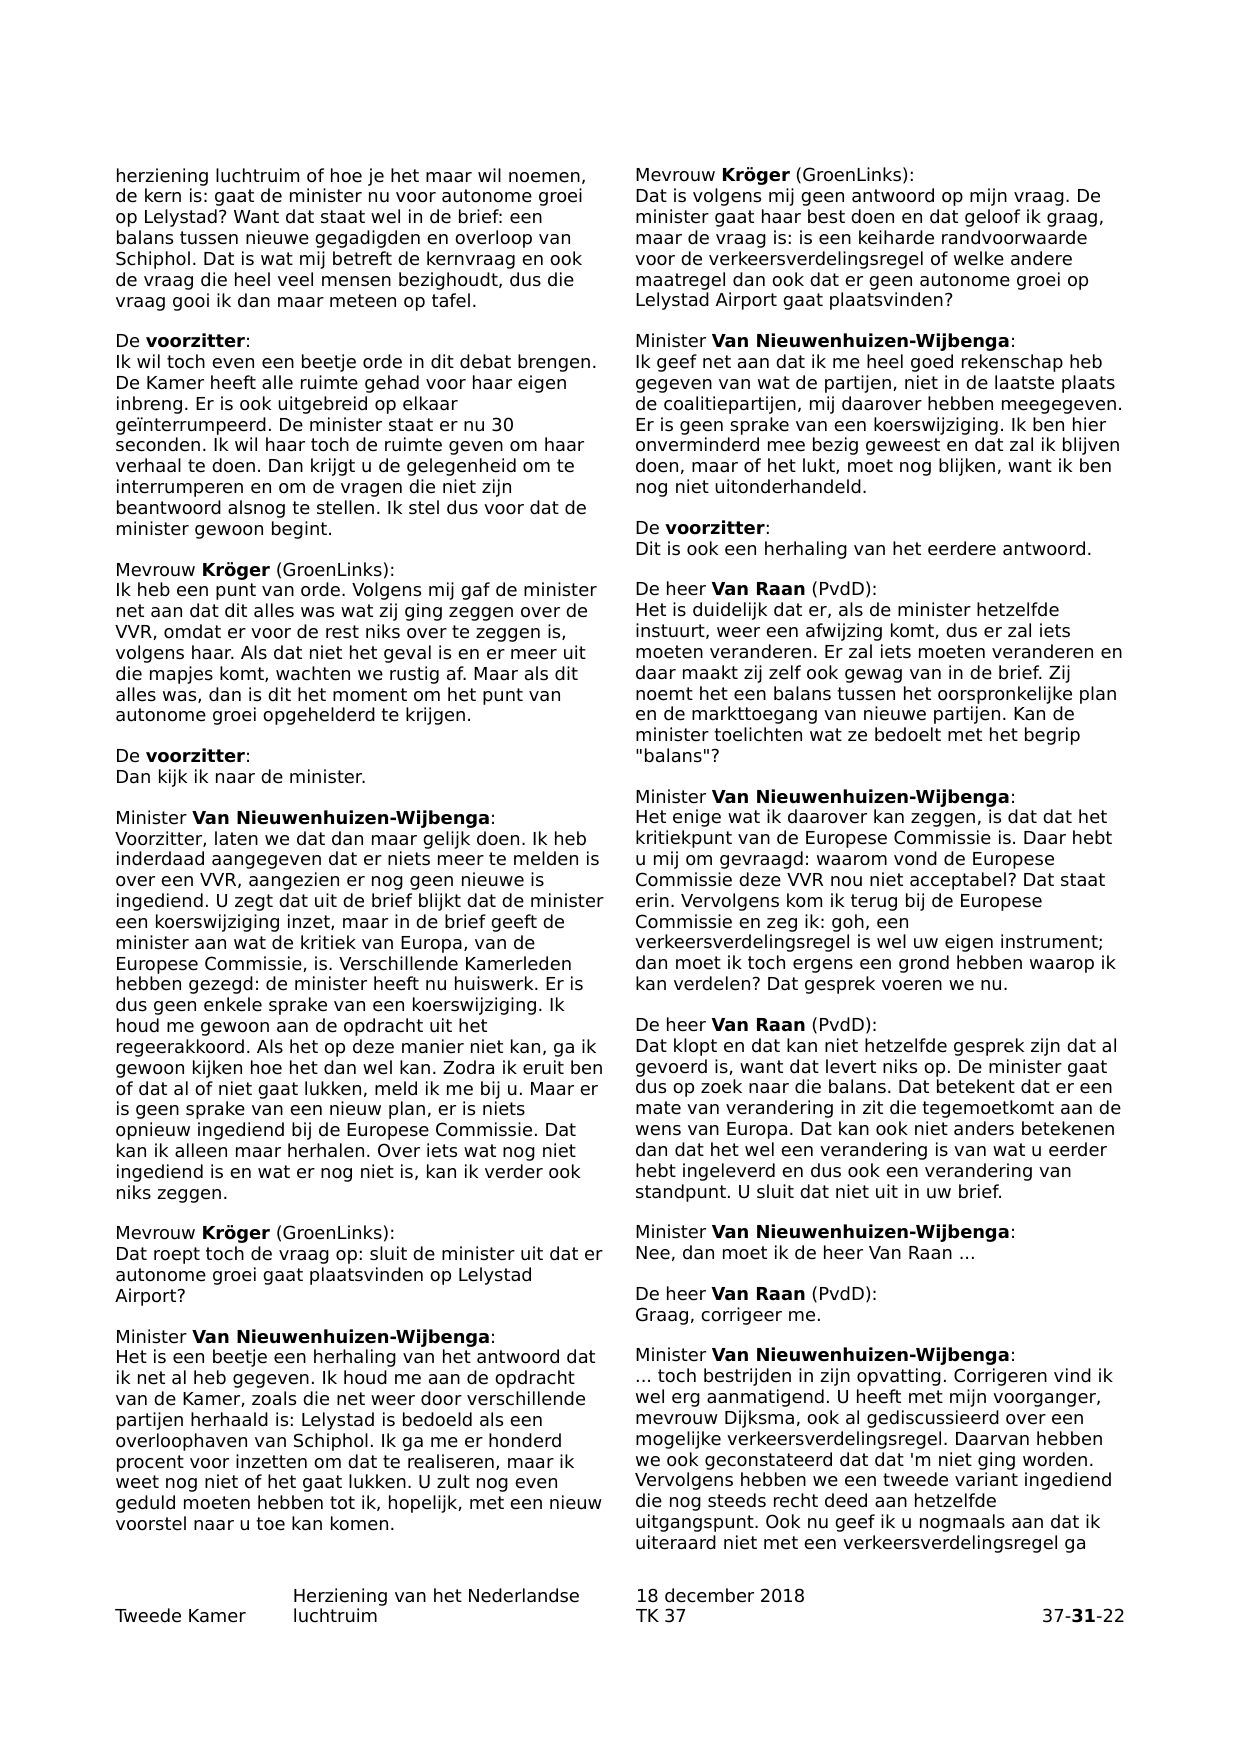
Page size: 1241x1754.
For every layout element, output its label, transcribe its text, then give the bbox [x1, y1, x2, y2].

text De voorzitter: [115, 331, 605, 352]
text Het enige wat ik daarover kan zeggen, is dat dat het kritiekpunt van de Europese Commissie is. Daar hebt u mij om gevraagd: waarom vond de Europese Commissie deze VVR nou niet acceptabel? Dat staat erin. Vervolgens kom ik terug bij de Europese Commissie en zeg ik: goh, een verkeersverdelingsregel is wel uw eigen instrument; dan moet ik toch ergens een grond hebben waarop ik kan verdelen? Dat gesprek voeren we nu. [635, 807, 1125, 995]
text De heer Van Raan (PvdD): [635, 1284, 1125, 1304]
text Het is duidelijk dat er, als de minister hetzelfde instuurt, weer een afwijzing komt, dus er zal iets moeten veranderen. Er zal iets moeten veranderen en daar maakt zij zelf ook gewag van in de brief. Zij noemt het een balans tussen het oorspronkelijke plan en de markttoegang van nieuwe partijen. Kan de minister toelichten wat ze bedoelt met het begrip "balans"? [635, 600, 1125, 767]
text Mevrouw Kröger (GroenLinks): [115, 1223, 605, 1244]
text Mevrouw Kröger (GroenLinks): [635, 165, 1125, 186]
text Minister Van Nieuwenhuizen-Wijbenga: [115, 807, 605, 828]
text De voorzitter: [635, 518, 1125, 538]
text Voorzitter, laten we dat dan maar gelijk doen. Ik heb inderdaad aangegeven dat er niets meer te melden is over een VVR, aangezien er nog geen nieuwe is ingediend. U zegt dat uit de brief blijkt dat de minister een koerswijziging inzet, maar in de brief geeft de minister aan wat de kritiek van Europa, van de Europese Commissie, is. Verschillende Kamerleden hebben gezegd: de minister heeft nu huiswerk. Er is dus geen enkele sprake van een koerswijziging. Ik houd me gewoon aan de opdracht uit het regeerakkoord. Als het op deze manier niet kan, ga ik gewoon kijken hoe het dan wel kan. Zodra ik eruit ben of dat al of niet gaat lukken, meld ik me bij u. Maar er is geen sprake van een nieuw plan, er is niets opnieuw ingediend bij de Europese Commissie. Dat kan ik alleen maar herhalen. Over iets wat nog niet ingediend is en wat er nog niet is, kan ik verder ook niks zeggen. [115, 828, 605, 1203]
text Dat roept toch de vraag op: sluit de minister uit dat er autonome groei gaat plaatsvinden op Lelystad Airport? [115, 1244, 605, 1306]
text Dit is ook een herhaling van het eerdere antwoord. [635, 538, 1125, 559]
text Ik wil toch even een beetje orde in dit debat brengen. De Kamer heeft alle ruimte gehad voor haar eigen inbreng. Er is ook uitgebreid op elkaar geïnterrumpeerd. De minister staat er nu 30 seconden. Ik wil haar toch de ruimte geven om haar verhaal te doen. Dan krijgt u de gelegenheid om te interrumperen en om de vragen die niet zijn beantwoord alsnog te stellen. Ik stel dus voor dat de minister gewoon begint. [115, 352, 605, 539]
text Dan kijk ik naar de minister. [115, 767, 605, 787]
text Ik heb een punt van orde. Volgens mij gaf de minister net aan dat dit alles was wat zij ging zeggen over de VVR, omdat er voor de rest niks over te zeggen is, volgens haar. Als dat niet het geval is en er meer uit die mapjes komt, wachten we rustig af. Maar als dit alles was, dan is dit het moment om het punt van autonome groei opgehelderd te krijgen. [115, 580, 605, 726]
text De voorzitter: [115, 746, 605, 767]
text Minister Van Nieuwenhuizen-Wijbenga: [635, 787, 1125, 807]
text Minister Van Nieuwenhuizen-Wijbenga: [115, 1326, 605, 1347]
text Ik geef net aan dat ik me heel goed rekenschap heb gegeven van wat de partijen, niet in de laatste plaats de coalitiepartijen, mij daarover hebben meegegeven. Er is geen sprake van een koerswijziging. Ik ben hier onverminderd mee bezig geweest en dat zal ik blijven doen, maar of het lukt, moet nog blijken, want ik ben nog niet uitonderhandeld. [635, 352, 1125, 498]
text Dat is volgens mij geen antwoord op mijn vraag. De minister gaat haar best doen en dat geloof ik graag, maar de vraag is: is een keiharde randvoorwaarde voor de verkeersverdelingsregel of welke andere maatregel dan ook dat er geen autonome groei op Lelystad Airport gaat plaatsvinden? [635, 186, 1125, 311]
text herziening luchtruim of hoe je het maar wil noemen, de kern is: gaat de minister nu voor autonome groei op Lelystad? Want dat staat wel in de brief: een balans tussen nieuwe gegadigden en overloop van Schiphol. Dat is wat mij betreft de kernvraag en ook de vraag die heel veel mensen bezighoudt, dus die vraag gooi ik dan maar meteen op tafel. [115, 165, 605, 311]
text De heer Van Raan (PvdD): [635, 579, 1125, 600]
text Het is een beetje een herhaling van het antwoord dat ik net al heb gegeven. Ik houd me aan de opdracht van de Kamer, zoals die net weer door verschillende partijen herhaald is: Lelystad is bedoeld als een overloophaven van Schiphol. Ik ga me er honderd procent voor inzetten om dat te realiseren, maar ik weet nog niet of het gaat lukken. U zult nog even geduld moeten hebben tot ik, hopelijk, met een nieuw voorstel naar u toe kan komen. [115, 1347, 605, 1535]
text Minister Van Nieuwenhuizen-Wijbenga: [635, 1222, 1125, 1243]
text Minister Van Nieuwenhuizen-Wijbenga: [635, 1345, 1125, 1366]
text Minister Van Nieuwenhuizen-Wijbenga: [635, 331, 1125, 352]
text Mevrouw Kröger (GroenLinks): [115, 559, 605, 580]
text Dat klopt en dat kan niet hetzelfde gesprek zijn dat al gevoerd is, want dat levert niks op. De minister gaat dus op zoek naar die balans. Dat betekent dat er een mate van verandering in zit die tegemoetkomt aan de wens van Europa. Dat kan ook niet anders betekenen dan dat het wel een verandering is van wat u eerder hebt ingeleverd en dus ook een verandering van standpunt. U sluit dat niet uit in uw brief. [635, 1036, 1125, 1202]
text Graag, corrigeer me. [635, 1304, 1125, 1325]
text Nee, dan moet ik de heer Van Raan ... [635, 1243, 1125, 1264]
text De heer Van Raan (PvdD): [635, 1015, 1125, 1036]
text ... toch bestrijden in zijn opvatting. Corrigeren vind ik wel erg aanmatigend. U heeft met mijn voorganger, mevrouw Dijksma, ook al gediscussieerd over een mogelijke verkeersverdelingsregel. Daarvan hebben we ook geconstateerd dat dat 'm niet ging worden. Vervolgens hebben we een tweede variant ingediend die nog steeds recht deed aan hetzelfde uitgangspunt. Ook nu geef ik u nogmaals aan dat ik uiteraard niet met een verkeersverdelingsregel ga [635, 1366, 1125, 1553]
